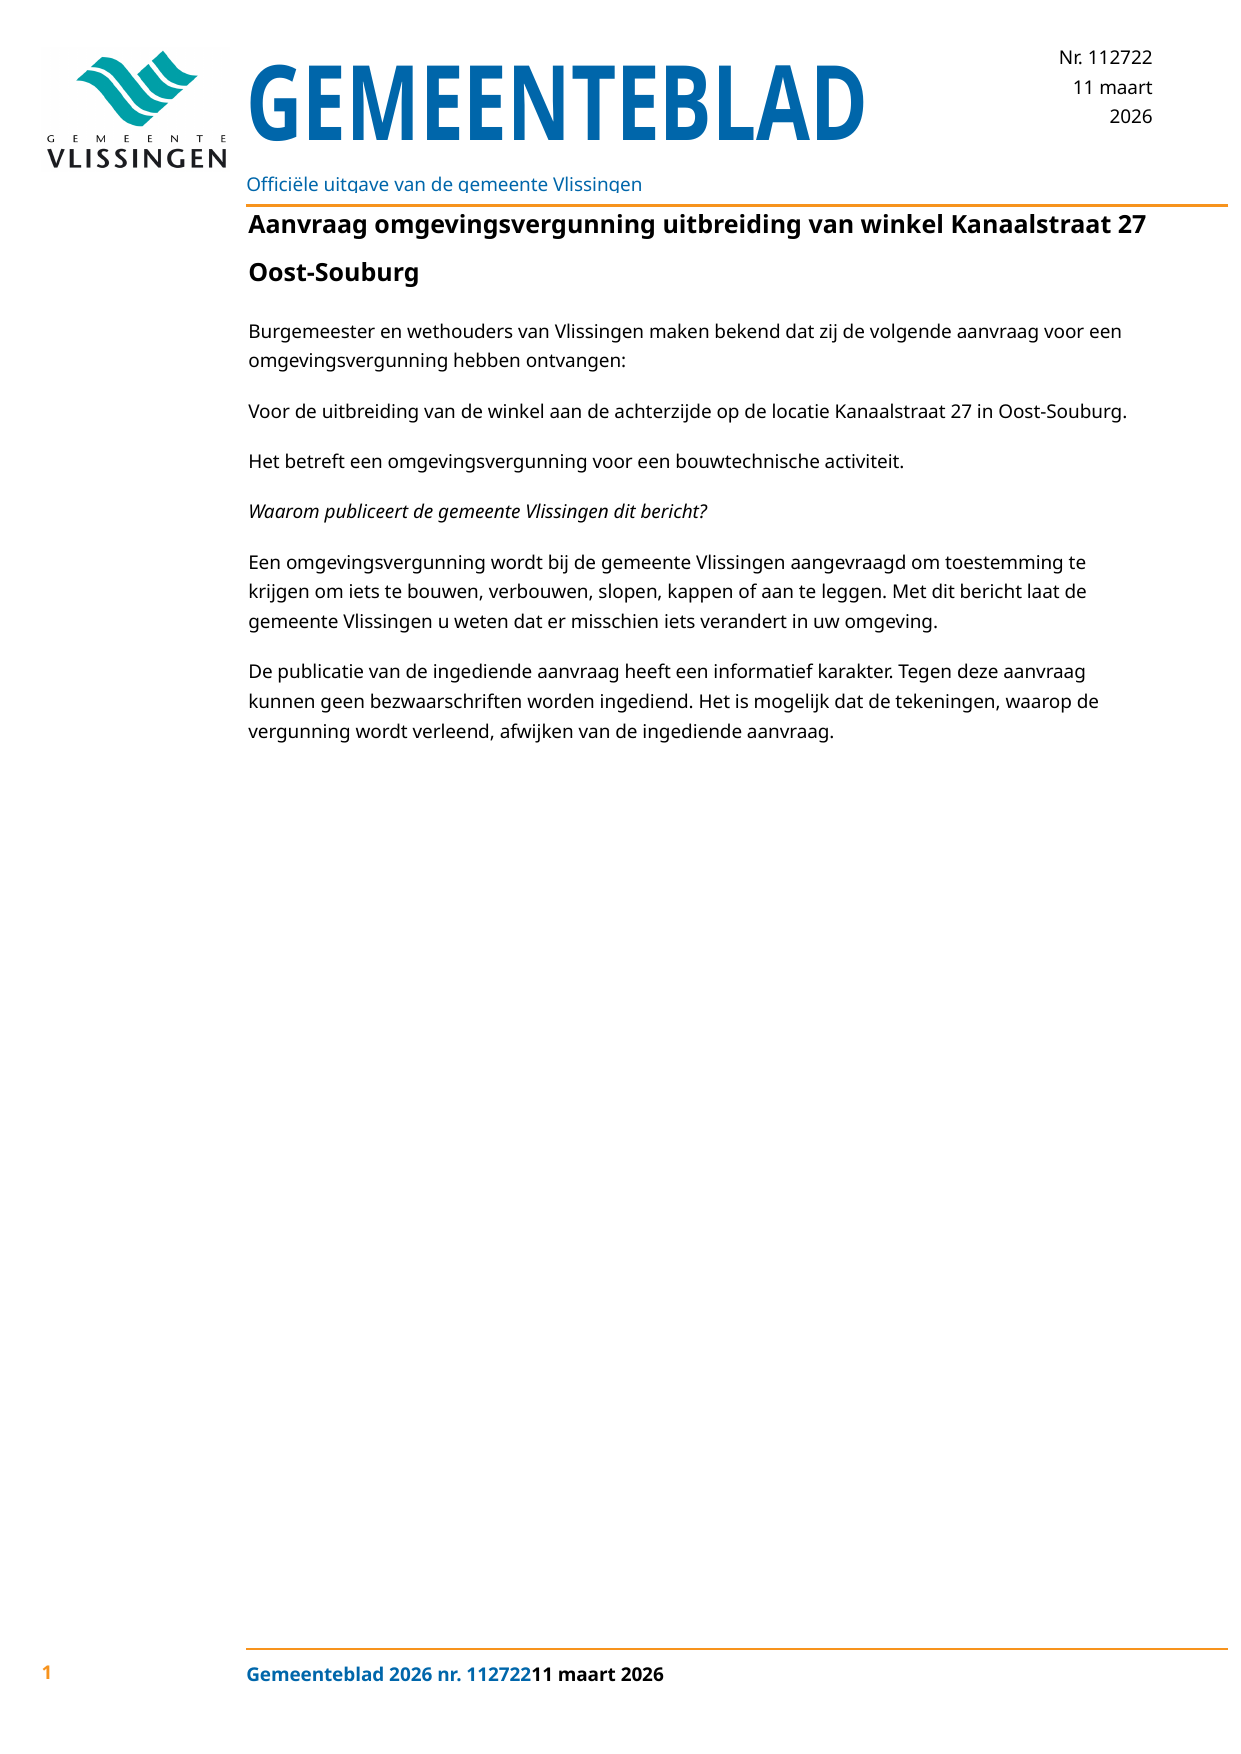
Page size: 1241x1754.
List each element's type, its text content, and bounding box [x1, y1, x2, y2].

text Een omgevingsvergunning wordt bij de gemeente Vlissingen aangevraagd om toestemming te krijgen om iets te bouwen, verbouwen, slopen, kappen of aan te leggen. Met dit bericht laat de gemeente Vlissingen u weten dat er misschien iets verandert in uw omgeving. [248, 549, 1152, 634]
text Voor de uitbreiding van de winkel aan de achterzijde op de locatie Kanaalstraat 27 in Oost-Souburg. [248, 398, 1152, 424]
text De publicatie van de ingediende aanvraag heeft een informatief karakter. Tegen deze aanvraag kunnen geen bezwaarschriften worden ingediend. Het is mogelijk dat de tekeningen, waarop de vergunning wordt verleend, afwijken van de ingediende aanvraag. [248, 659, 1152, 744]
text Aanvraag omgevingsvergunning uitbreiding van winkel Kanaalstraat 27 Oost-Souburg [248, 207, 1152, 288]
text Waarom publiceert de gemeente Vlissingen dit bericht? [248, 499, 1152, 524]
text Burgemeester en wethouders van Vlissingen maken bekend dat zij de volgende aanvraag voor een omgevingsvergunning hebben ontvangen: [248, 318, 1152, 373]
picture [41, 47, 231, 172]
text Het betreft een omgevingsvergunning voor een bouwtechnische activiteit. [248, 448, 1152, 474]
